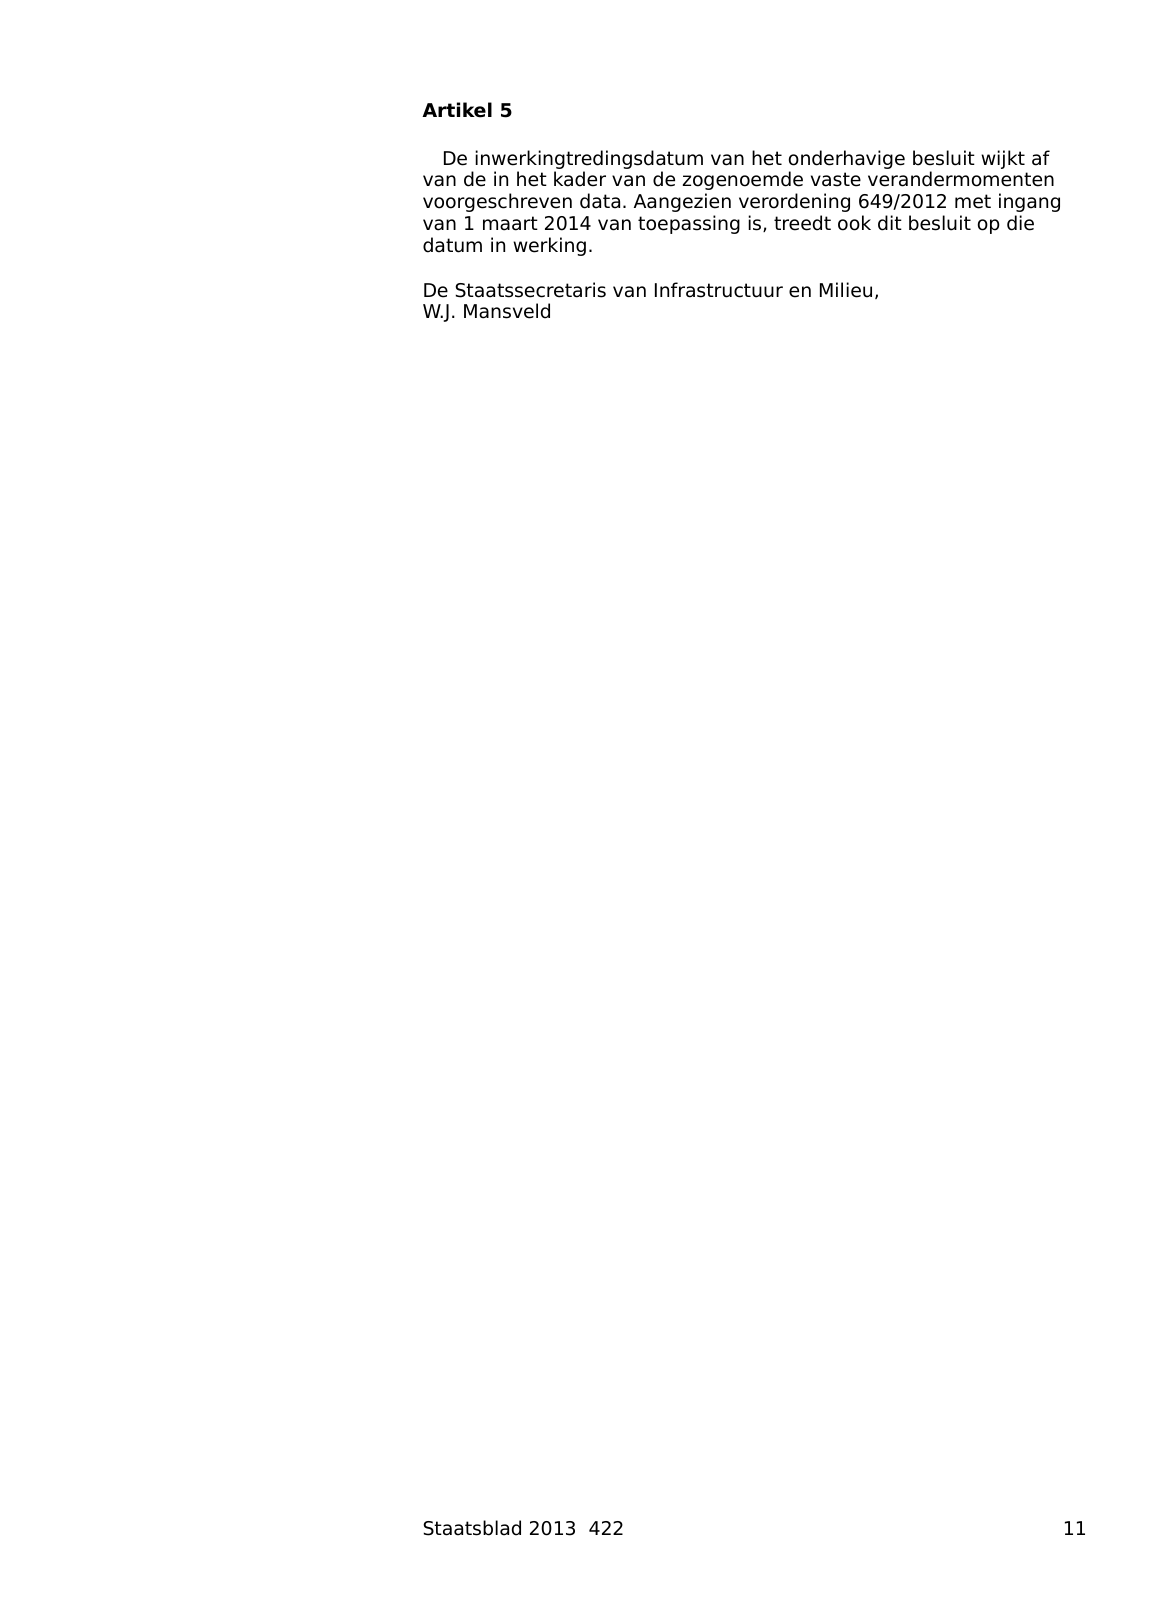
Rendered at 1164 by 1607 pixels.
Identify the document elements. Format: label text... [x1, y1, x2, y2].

text De Staatssecretaris van Infrastructuur en Milieu, W.J. Mansveld [422, 279, 1087, 323]
text De inwerkingtredingsdatum van het onderhavige besluit wijkt af van de in het kader van de zogenoemde vaste verandermomenten voorgeschreven data. Aangezien verordening 649/2012 met ingang van 1 maart 2014 van toepassing is, treedt ook dit besluit op die datum in werking. [422, 147, 1087, 257]
subtitle Artikel 5 [422, 100, 1087, 122]
